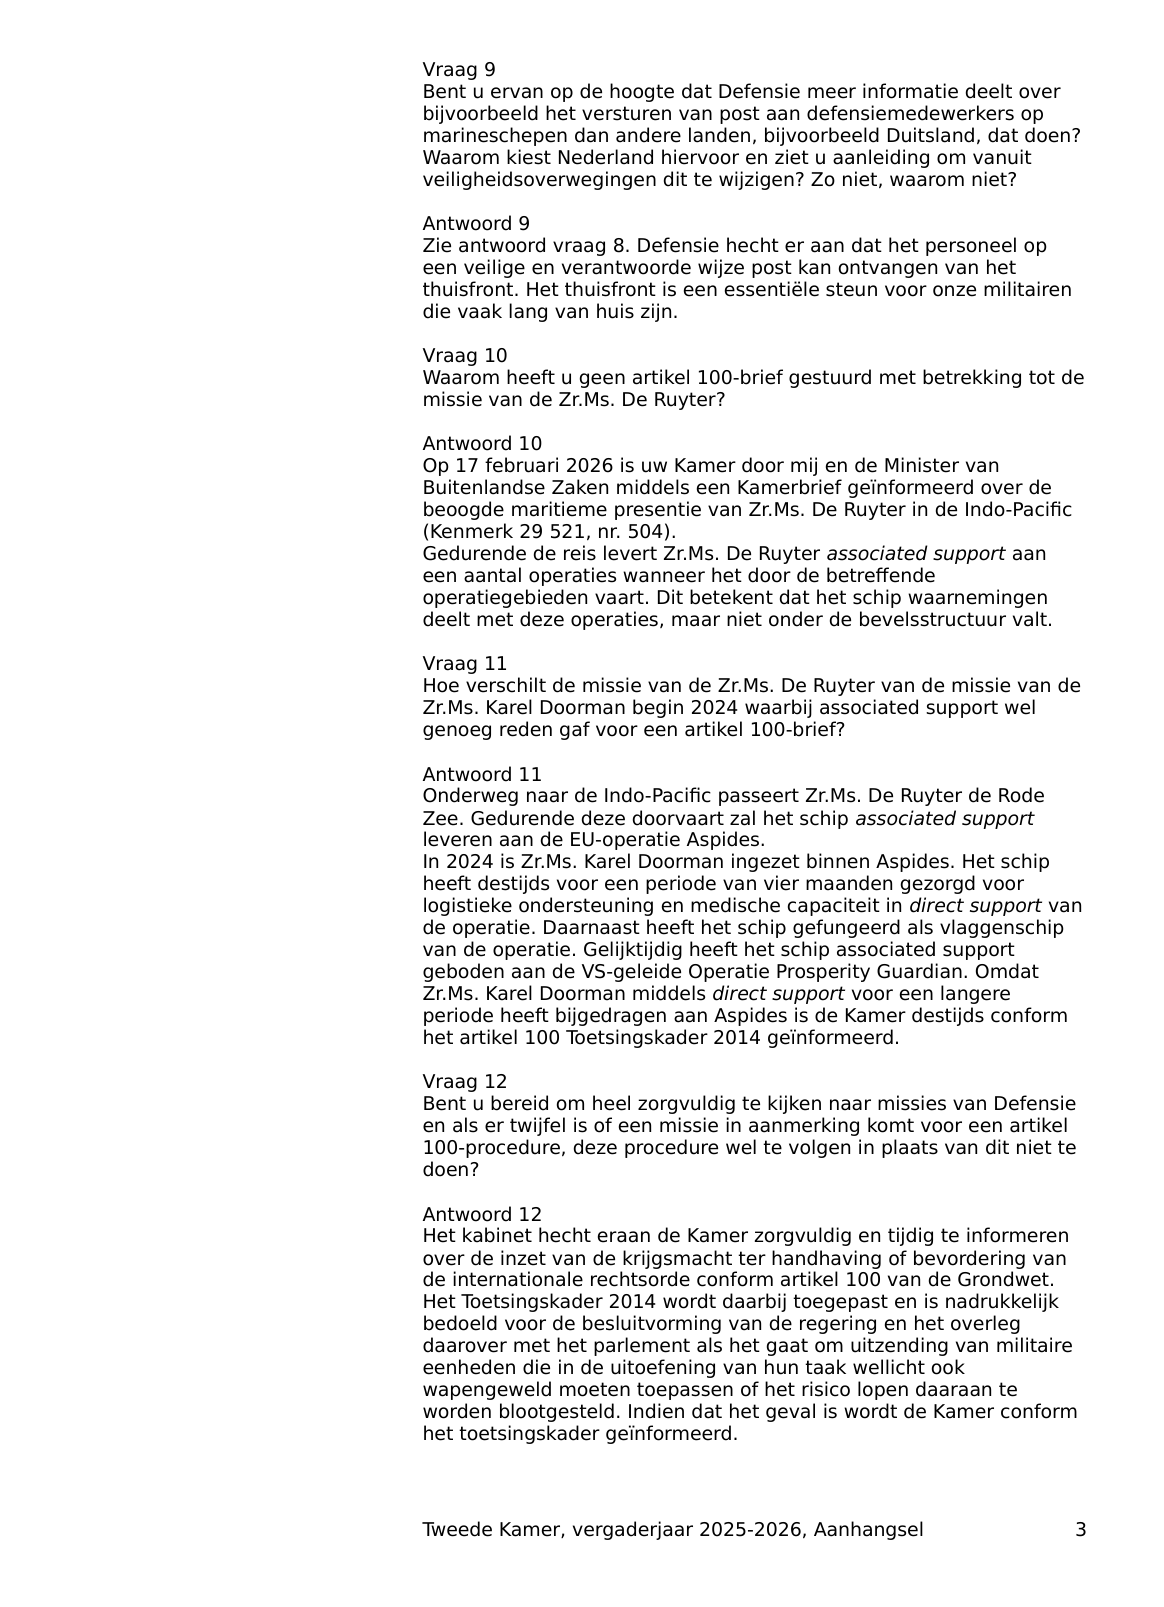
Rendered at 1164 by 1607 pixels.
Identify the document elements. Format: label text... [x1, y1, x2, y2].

text Gedurende de reis levert Zr.Ms. De Ruyter associated support aan een aantal operaties wanneer het door de betreffende operatiegebieden vaart. Dit betekent dat het schip waarnemingen deelt met deze operaties, maar niet onder de bevelsstructuur valt. [422, 543, 1087, 631]
text Antwoord 10 [422, 433, 1087, 455]
text Bent u ervan op de hoogte dat Defensie meer informatie deelt over bijvoorbeeld het versturen van post aan defensiemedewerkers op marineschepen dan andere landen, bijvoorbeeld Duitsland, dat doen? Waarom kiest Nederland hiervoor en ziet u aanleiding om vanuit veiligheidsoverwegingen dit te wijzigen? Zo niet, waarom niet? [422, 81, 1087, 191]
text Op 17 februari 2026 is uw Kamer door mij en de Minister van Buitenlandse Zaken middels een Kamerbrief geïnformeerd over de beoogde maritieme presentie van Zr.Ms. De Ruyter in de Indo-Pacific (Kenmerk 29 521, nr. 504). [422, 455, 1087, 543]
text In 2024 is Zr.Ms. Karel Doorman ingezet binnen Aspides. Het schip heeft destijds voor een periode van vier maanden gezorgd voor logistieke ondersteuning en medische capaciteit in direct support van de operatie. Daarnaast heeft het schip gefungeerd als vlaggenschip van de operatie. Gelijktijdig heeft het schip associated support geboden aan de VS-geleide Operatie Prosperity Guardian. Omdat Zr.Ms. Karel Doorman middels direct support voor een langere periode heeft bijgedragen aan Aspides is de Kamer destijds conform het artikel 100 Toetsingskader 2014 geïnformeerd. [422, 851, 1087, 1049]
text Vraag 12 [422, 1071, 1087, 1093]
text Vraag 9 [422, 59, 1087, 81]
text Antwoord 12 [422, 1203, 1087, 1225]
text Antwoord 11 [422, 763, 1087, 785]
text Vraag 11 [422, 653, 1087, 675]
text Waarom heeft u geen artikel 100-brief gestuurd met betrekking tot de missie van de Zr.Ms. De Ruyter? [422, 367, 1087, 411]
text Zie antwoord vraag 8. Defensie hecht er aan dat het personeel op een veilige en verantwoorde wijze post kan ontvangen van het thuisfront. Het thuisfront is een essentiële steun voor onze militairen die vaak lang van huis zijn. [422, 235, 1087, 323]
text Hoe verschilt de missie van de Zr.Ms. De Ruyter van de missie van de Zr.Ms. Karel Doorman begin 2024 waarbij associated support wel genoeg reden gaf voor een artikel 100-brief? [422, 675, 1087, 741]
text Antwoord 9 [422, 213, 1087, 235]
text Onderweg naar de Indo-Pacific passeert Zr.Ms. De Ruyter de Rode Zee. Gedurende deze doorvaart zal het schip associated support leveren aan de EU-operatie Aspides. [422, 785, 1087, 851]
text Bent u bereid om heel zorgvuldig te kijken naar missies van Defensie en als er twijfel is of een missie in aanmerking komt voor een artikel 100-procedure, deze procedure wel te volgen in plaats van dit niet te doen? [422, 1093, 1087, 1181]
text Het kabinet hecht eraan de Kamer zorgvuldig en tijdig te informeren over de inzet van de krijgsmacht ter handhaving of bevordering van de internationale rechtsorde conform artikel 100 van de Grondwet. Het Toetsingskader 2014 wordt daarbij toegepast en is nadrukkelijk bedoeld voor de besluitvorming van de regering en het overleg daarover met het parlement als het gaat om uitzending van militaire eenheden die in de uitoefening van hun taak wellicht ook wapengeweld moeten toepassen of het risico lopen daaraan te worden blootgesteld. Indien dat het geval is wordt de Kamer conform het toetsingskader geïnformeerd. [422, 1225, 1087, 1445]
text Vraag 10 [422, 345, 1087, 367]
